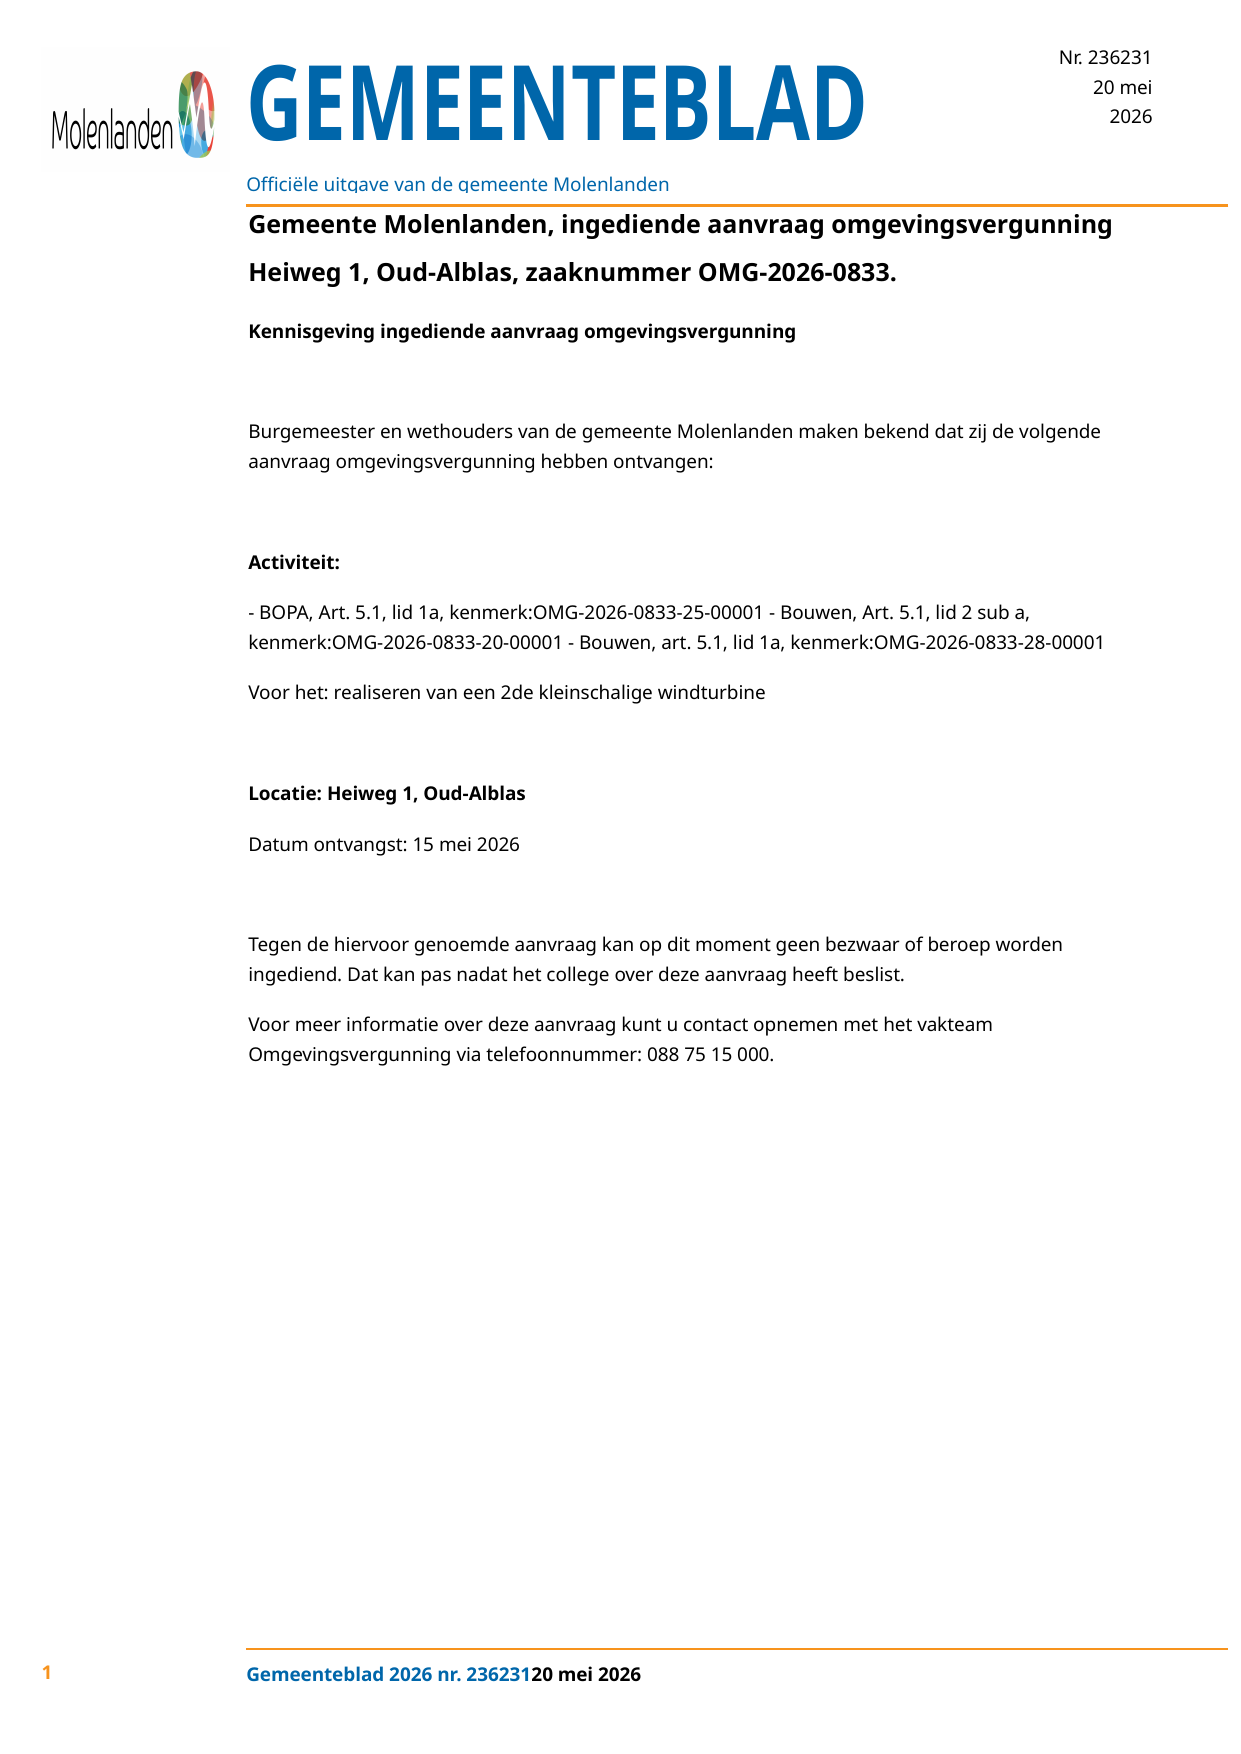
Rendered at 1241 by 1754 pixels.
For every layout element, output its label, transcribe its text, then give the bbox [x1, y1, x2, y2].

text Datum ontvangst: 15 mei 2026 [248, 831, 1152, 857]
text Voor meer informatie over deze aanvraag kunt u contact opnemen met het vakteam Omgevingsvergunning via telefoonnummer: 088 75 15 000. [248, 1012, 1152, 1067]
text Locatie: Heiweg 1, Oud-Alblas [248, 780, 1152, 806]
text Voor het: realiseren van een 2de kleinschalige windturbine [248, 679, 1152, 705]
text Activiteit: [248, 549, 1152, 575]
picture [41, 47, 231, 172]
text Tegen de hiervoor genoemde aanvraag kan op dit moment geen bezwaar of beroep worden ingediend. Dat kan pas nadat het college over deze aanvraag heeft beslist. [248, 932, 1152, 987]
text Burgemeester en wethouders van de gemeente Molenlanden maken bekend dat zij de volgende aanvraag omgevingsvergunning hebben ontvangen: [248, 419, 1152, 474]
text Gemeente Molenlanden, ingediende aanvraag omgevingsvergunning Heiweg 1, Oud-Alblas, zaaknummer OMG-2026-0833. [248, 207, 1152, 288]
text - BOPA, Art. 5.1, lid 1a, kenmerk:OMG-2026-0833-25-00001 - Bouwen, Art. 5.1, lid 2 sub a, kenmerk:OMG-2026-0833-20-00001 - Bouwen, art. 5.1, lid 1a, kenmerk:OMG-2026-0833-28-00001 [248, 599, 1152, 655]
text Kennisgeving ingediende aanvraag omgevingsvergunning [248, 318, 1152, 344]
